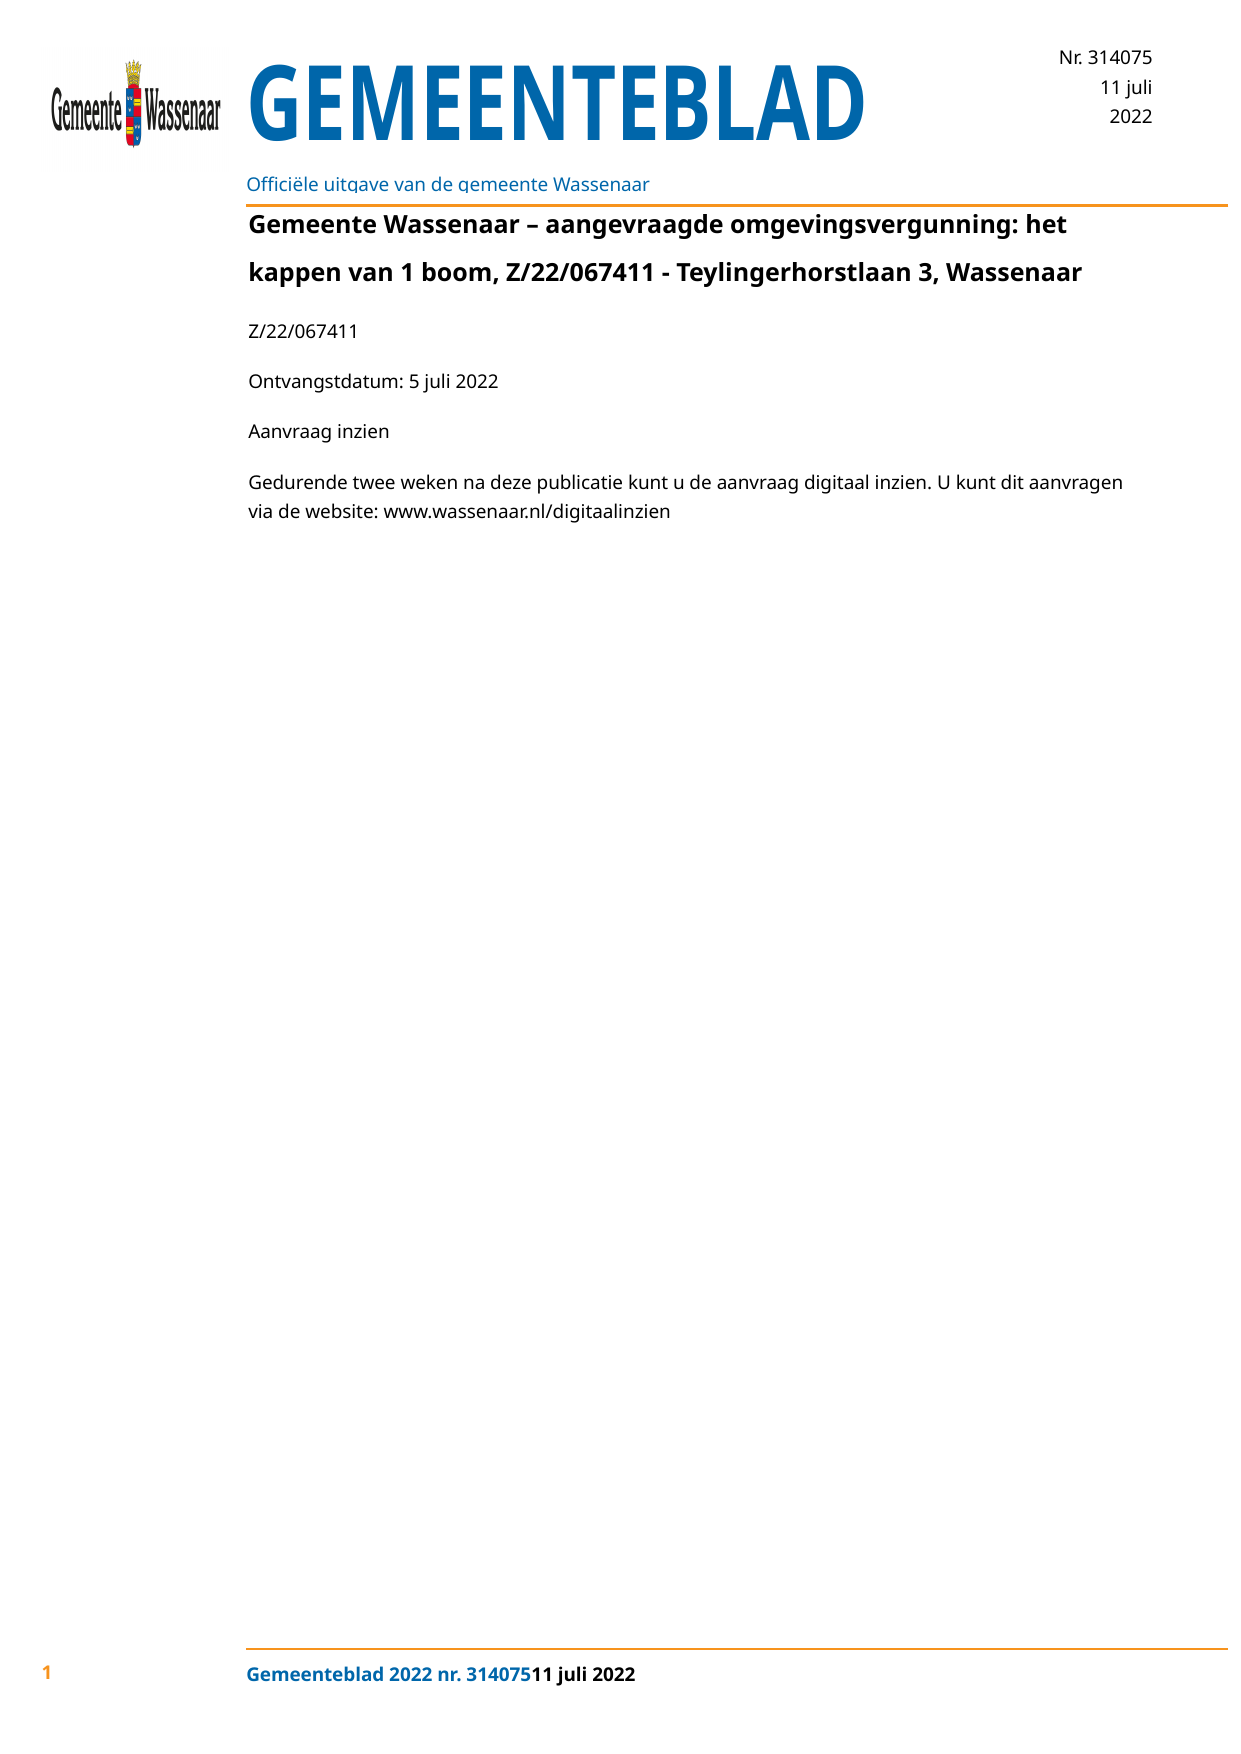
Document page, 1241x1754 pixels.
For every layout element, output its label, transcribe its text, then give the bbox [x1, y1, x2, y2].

text Gemeente Wassenaar – aangevraagde omgevingsvergunning: het kappen van 1 boom, Z/22/067411 - Teylingerhorstlaan 3, Wassenaar [248, 207, 1152, 288]
picture [41, 47, 231, 172]
text Aanvraag inzien [248, 419, 1152, 444]
text Ontvangstdatum: 5 juli 2022 [248, 368, 1152, 394]
text Gedurende twee weken na deze publicatie kunt u de aanvraag digitaal inzien. U kunt dit aanvragen via de website: www.wassenaar.nl/digitaalinzien [248, 469, 1152, 524]
text Z/22/067411 [248, 318, 1152, 344]
